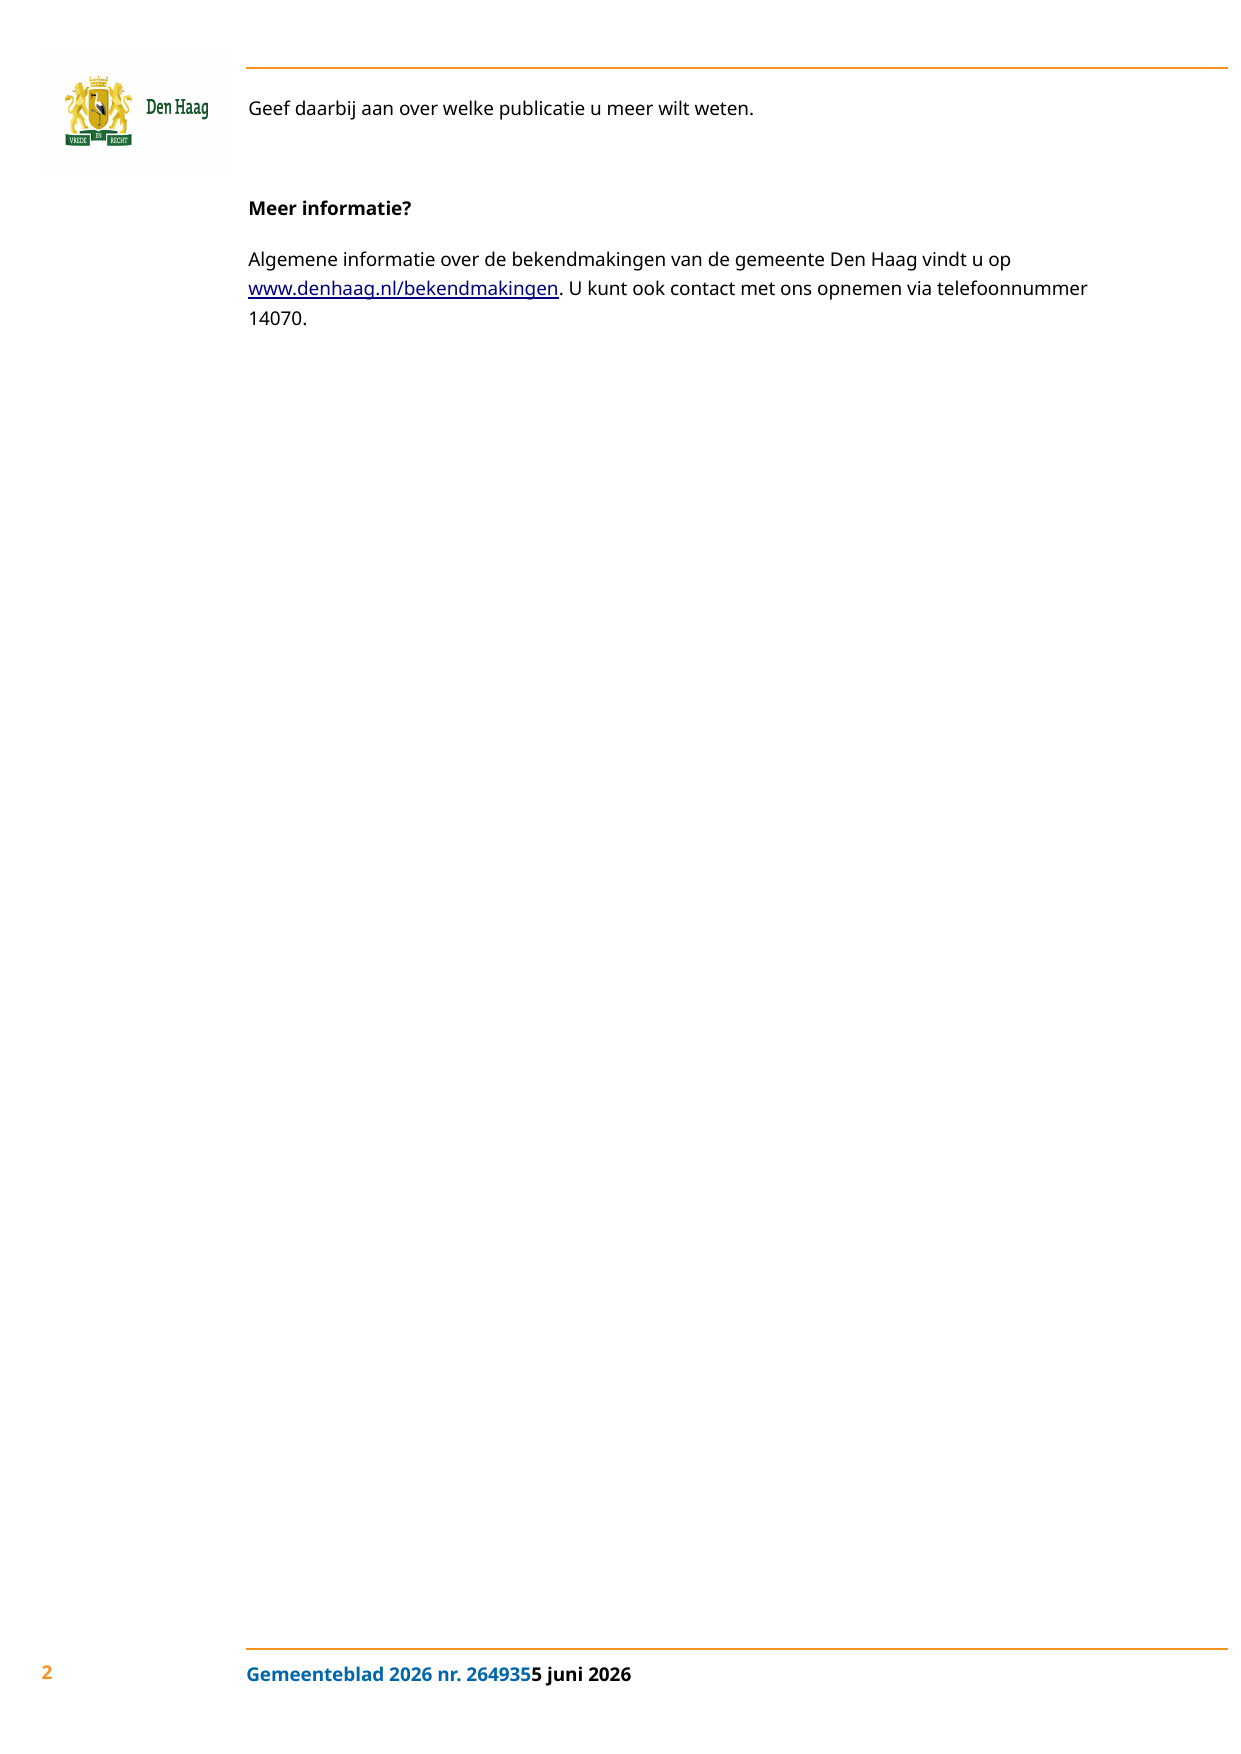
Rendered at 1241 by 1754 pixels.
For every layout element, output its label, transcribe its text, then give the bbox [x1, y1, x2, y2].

text Geef daarbij aan over welke publicatie u meer wilt weten. [248, 95, 1152, 121]
picture [41, 47, 231, 172]
text Algemene informatie over de bekendmakingen van de gemeente Den Haag vindt u op www.denhaag.nl/bekendmakingen. U kunt ook contact met ons opnemen via telefoonnummer 14070. [248, 246, 1152, 331]
text Meer informatie? [248, 196, 1152, 221]
